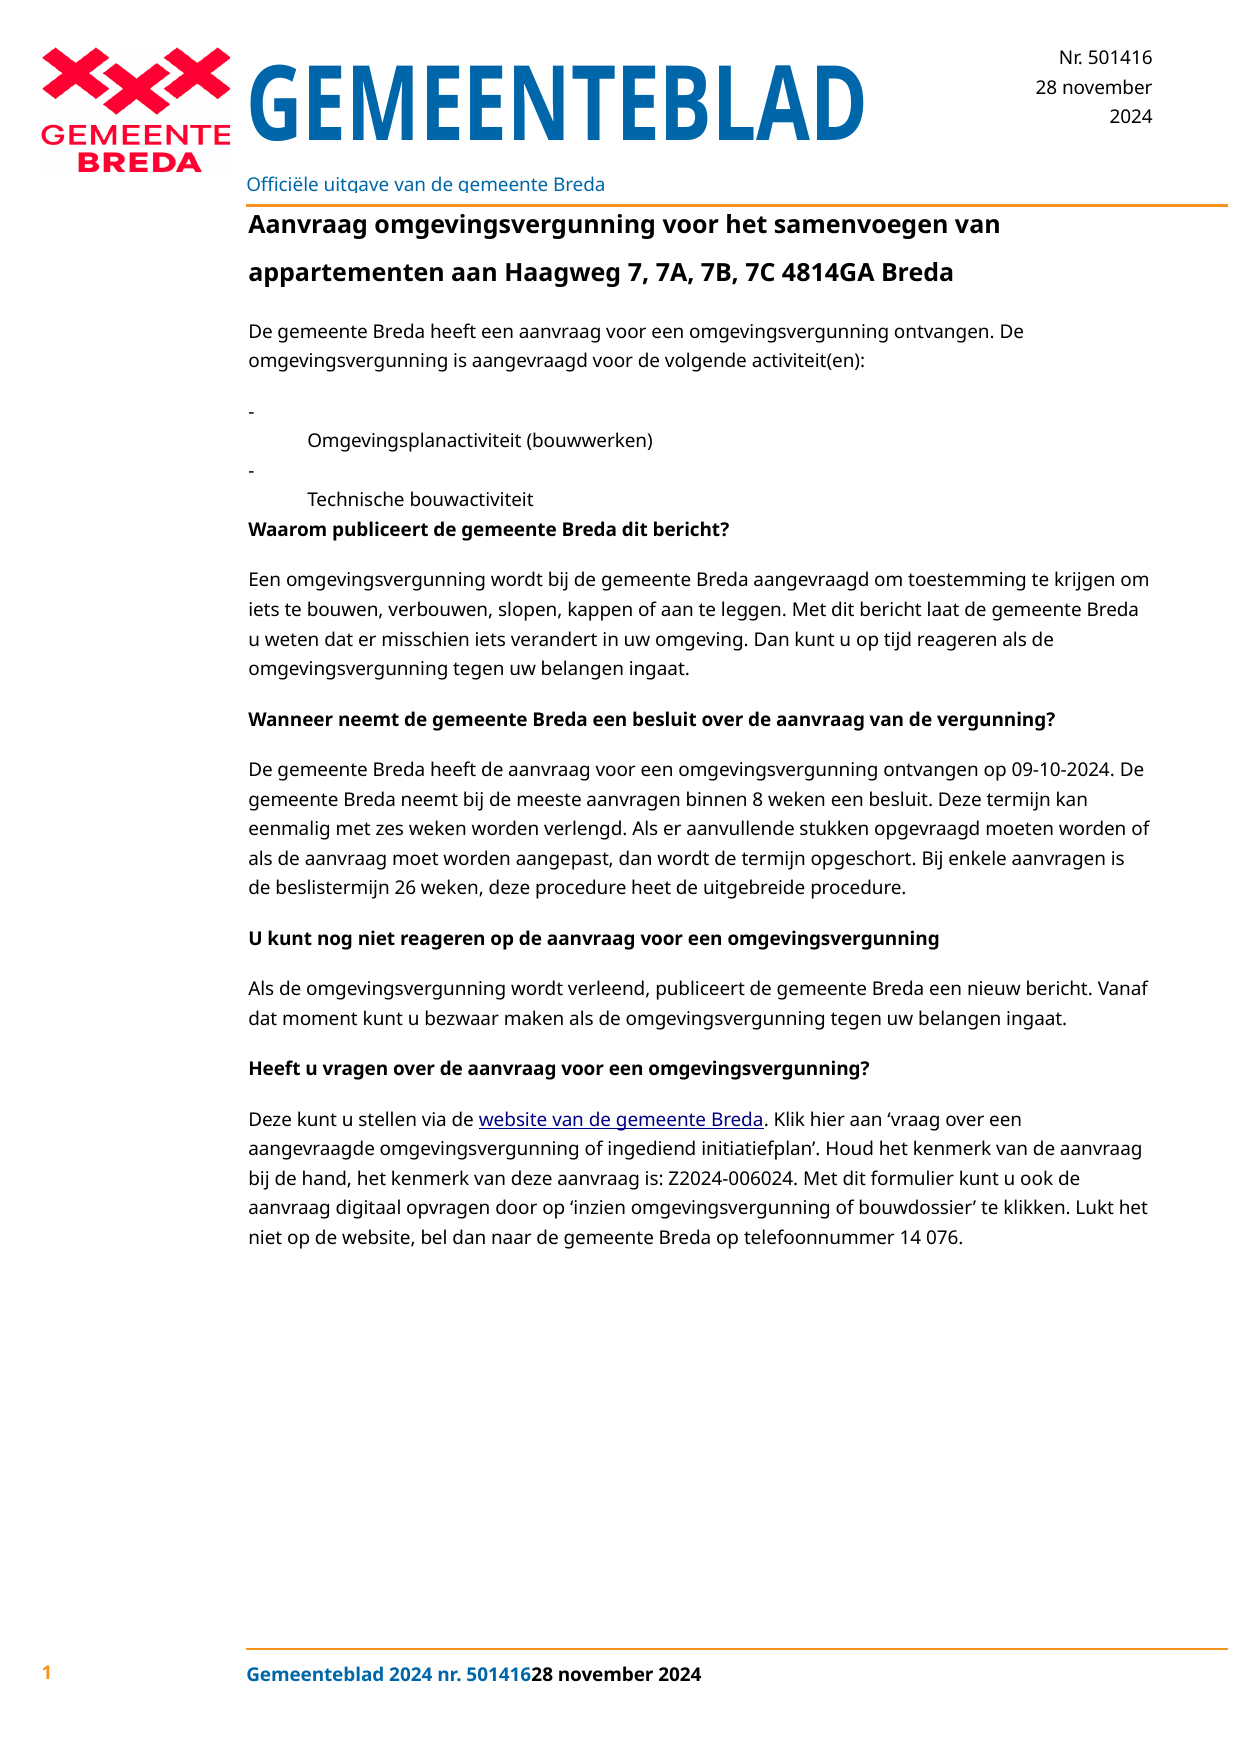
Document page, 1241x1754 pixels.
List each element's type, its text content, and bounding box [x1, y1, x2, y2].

picture [41, 47, 231, 172]
text Een omgevingsvergunning wordt bij de gemeente Breda aangevraagd om toestemming te krijgen om iets te bouwen, verbouwen, slopen, kappen of aan te leggen. Met dit bericht laat de gemeente Breda u weten dat er misschien iets verandert in uw omgeving. Dan kunt u op tijd reageren als de omgevingsvergunning tegen uw belangen ingaat. [248, 567, 1152, 681]
text Waarom publiceert de gemeente Breda dit bericht? [248, 516, 1152, 542]
text Aanvraag omgevingsvergunning voor het samenvoegen van appartementen aan Haagweg 7, 7A, 7B, 7C 4814GA Breda [248, 207, 1152, 288]
text Als de omgevingsvergunning wordt verleend, publiceert de gemeente Breda een nieuw bericht. Vanaf dat moment kunt u bezwaar maken als de omgevingsvergunning tegen uw belangen ingaat. [248, 975, 1152, 1031]
list Technische bouwactiviteit [248, 487, 1152, 512]
text Heeft u vragen over de aanvraag voor een omgevingsvergunning? [248, 1055, 1152, 1081]
text U kunt nog niet reageren op de aanvraag voor een omgevingsvergunning [248, 925, 1152, 951]
text De gemeente Breda heeft een aanvraag voor een omgevingsvergunning ontvangen. De omgevingsvergunning is aangevraagd voor de volgende activiteit(en): [248, 318, 1152, 373]
text Wanneer neemt de gemeente Breda een besluit over de aanvraag van de vergunning? [248, 706, 1152, 732]
text De gemeente Breda heeft de aanvraag voor een omgevingsvergunning ontvangen op 09-10-2024. De gemeente Breda neemt bij de meeste aanvragen binnen 8 weken een besluit. Deze termijn kan eenmalig met zes weken worden verlengd. Als er aanvullende stukken opgevraagd moeten worden of als de aanvraag moet worden aangepast, dan wordt de termijn opgeschort. Bij enkele aanvragen is de beslistermijn 26 weken, deze procedure heet de uitgebreide procedure. [248, 756, 1152, 900]
text Deze kunt u stellen via de website van de gemeente Breda. Klik hier aan ‘vraag over een aangevraagde omgevingsvergunning of ingediend initiatiefplan’. Houd het kenmerk van de aanvraag bij de hand, het kenmerk van deze aanvraag is: Z2024-006024. Met dit formulier kunt u ook de aanvraag digitaal opvragen door op ‘inzien omgevingsvergunning of bouwdossier’ te klikken. Lukt het niet op de website, bel dan naar de gemeente Breda op telefoonnummer 14 076. [248, 1106, 1152, 1250]
list Omgevingsplanactiviteit (bouwwerken) [248, 427, 1152, 453]
